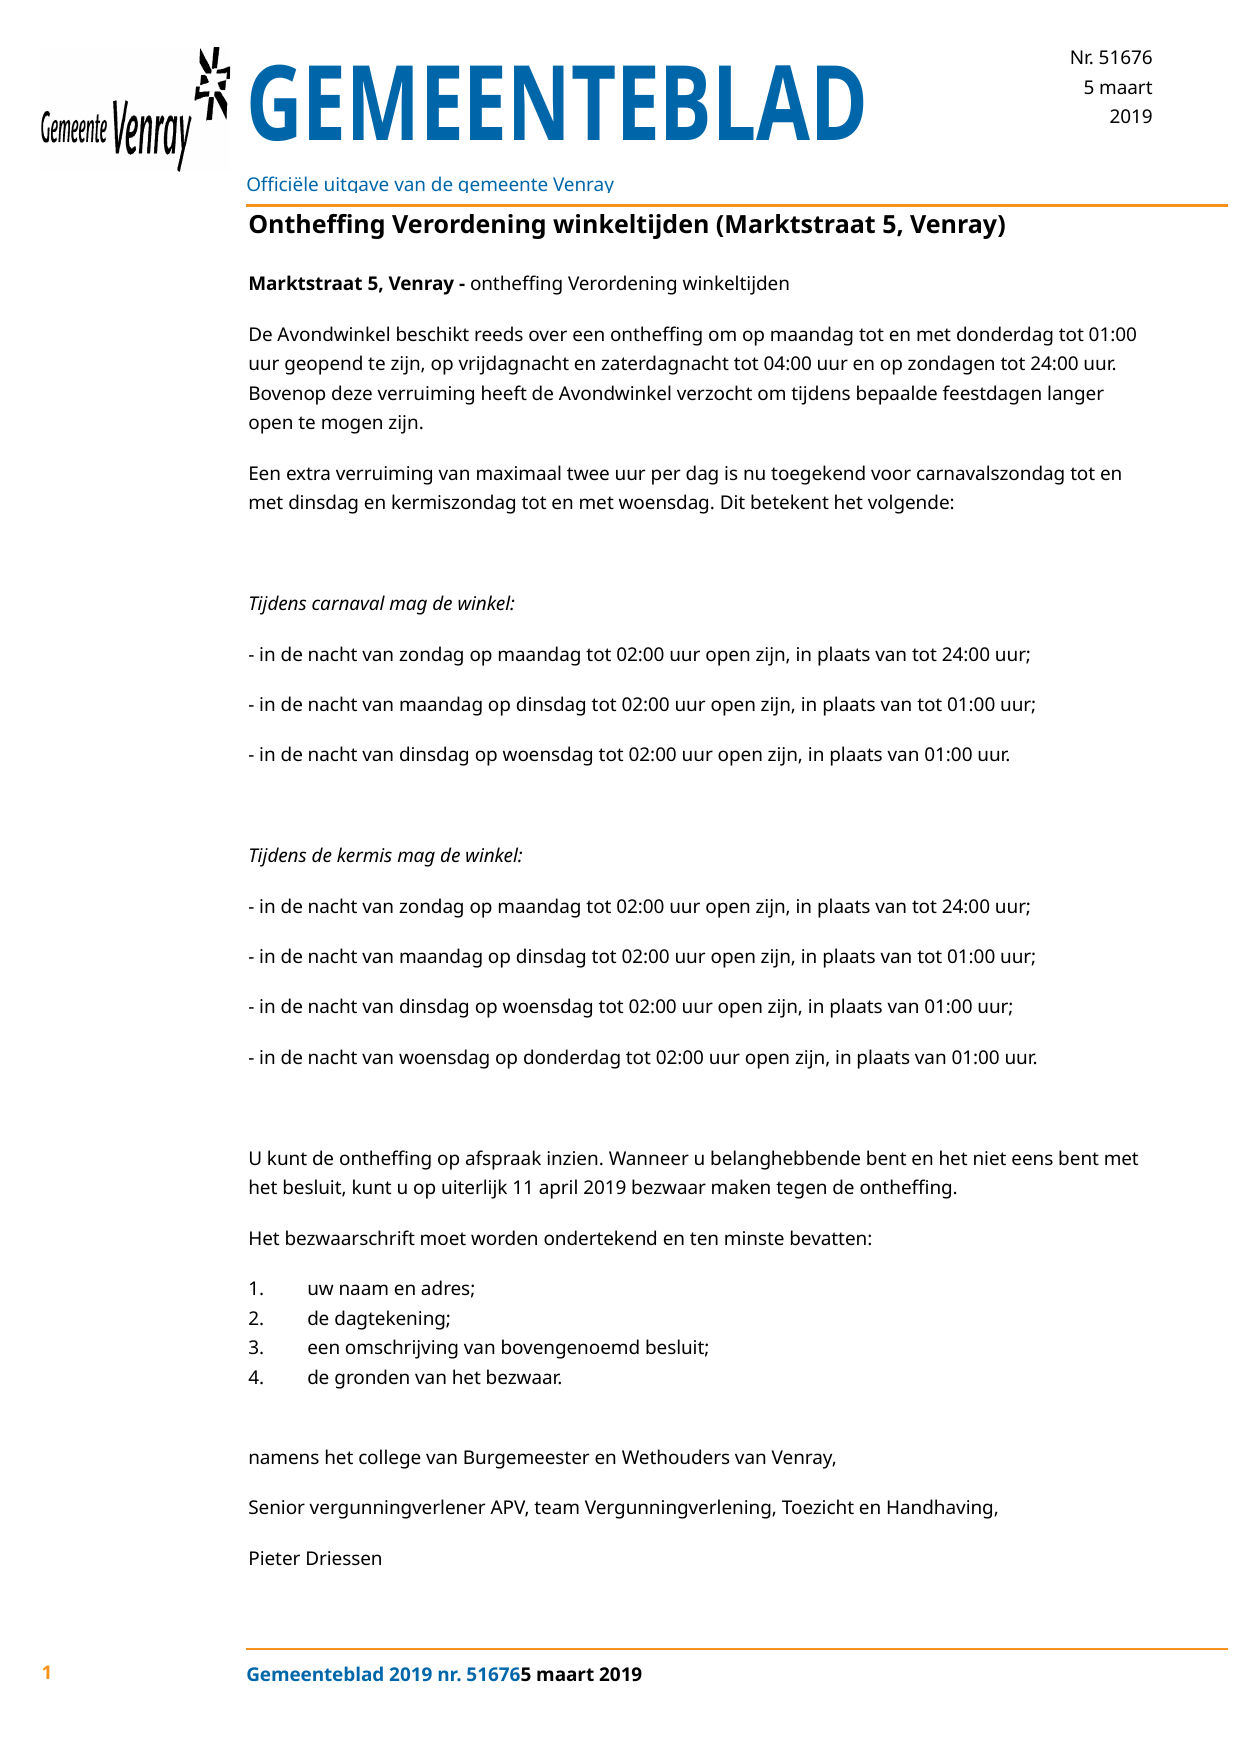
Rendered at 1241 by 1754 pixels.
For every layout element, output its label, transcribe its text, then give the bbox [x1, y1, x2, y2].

text Tijdens carnaval mag de winkel: [248, 590, 1152, 616]
text - in de nacht van zondag op maandag tot 02:00 uur open zijn, in plaats van tot 24:00 uur; [248, 893, 1152, 918]
text Ontheffing Verordening winkeltijden (Marktstraat 5, Venray) [248, 207, 1152, 241]
text - in de nacht van woensdag op donderdag tot 02:00 uur open zijn, in plaats van 01:00 uur. [248, 1044, 1152, 1070]
text - in de nacht van maandag op dinsdag tot 02:00 uur open zijn, in plaats van tot 01:00 uur; [248, 691, 1152, 717]
text Tijdens de kermis mag de winkel: [248, 842, 1152, 868]
list een omschrijving van bovengenoemd besluit; [248, 1334, 1152, 1360]
text Het bezwaarschrift moet worden ondertekend en ten minste bevatten: [248, 1225, 1152, 1251]
list uw naam en adres; [248, 1275, 1152, 1301]
text Marktstraat 5, Venray - ontheffing Verordening winkeltijden [248, 270, 1152, 296]
text - in de nacht van zondag op maandag tot 02:00 uur open zijn, in plaats van tot 24:00 uur; [248, 641, 1152, 666]
text Pieter Driessen [248, 1545, 1152, 1571]
list de gronden van het bezwaar. [248, 1364, 1152, 1390]
text De Avondwinkel beschikt reeds over een ontheffing om op maandag tot en met donderdag tot 01:00 uur geopend te zijn, op vrijdagnacht en zaterdagnacht tot 04:00 uur en op zondagen tot 24:00 uur. Bovenop deze verruiming heeft de Avondwinkel verzocht om tijdens bepaalde feestdagen langer open te mogen zijn. [248, 321, 1152, 435]
text Een extra verruiming van maximaal twee uur per dag is nu toegekend voor carnavalszondag tot en met dinsdag en kermiszondag tot en met woensdag. Dit betekent het volgende: [248, 460, 1152, 515]
text namens het college van Burgemeester en Wethouders van Venray, [248, 1444, 1152, 1470]
list de dagtekening; [248, 1305, 1152, 1331]
text Senior vergunningverlener APV, team Vergunningverlening, Toezicht en Handhaving, [248, 1494, 1152, 1520]
text U kunt de ontheffing op afspraak inzien. Wanneer u belanghebbende bent en het niet eens bent met het besluit, kunt u op uiterlijk 11 april 2019 bezwaar maken tegen de ontheffing. [248, 1145, 1152, 1200]
text - in de nacht van dinsdag op woensdag tot 02:00 uur open zijn, in plaats van 01:00 uur; [248, 994, 1152, 1019]
picture [41, 47, 231, 172]
text - in de nacht van maandag op dinsdag tot 02:00 uur open zijn, in plaats van tot 01:00 uur; [248, 943, 1152, 969]
text - in de nacht van dinsdag op woensdag tot 02:00 uur open zijn, in plaats van 01:00 uur. [248, 742, 1152, 767]
